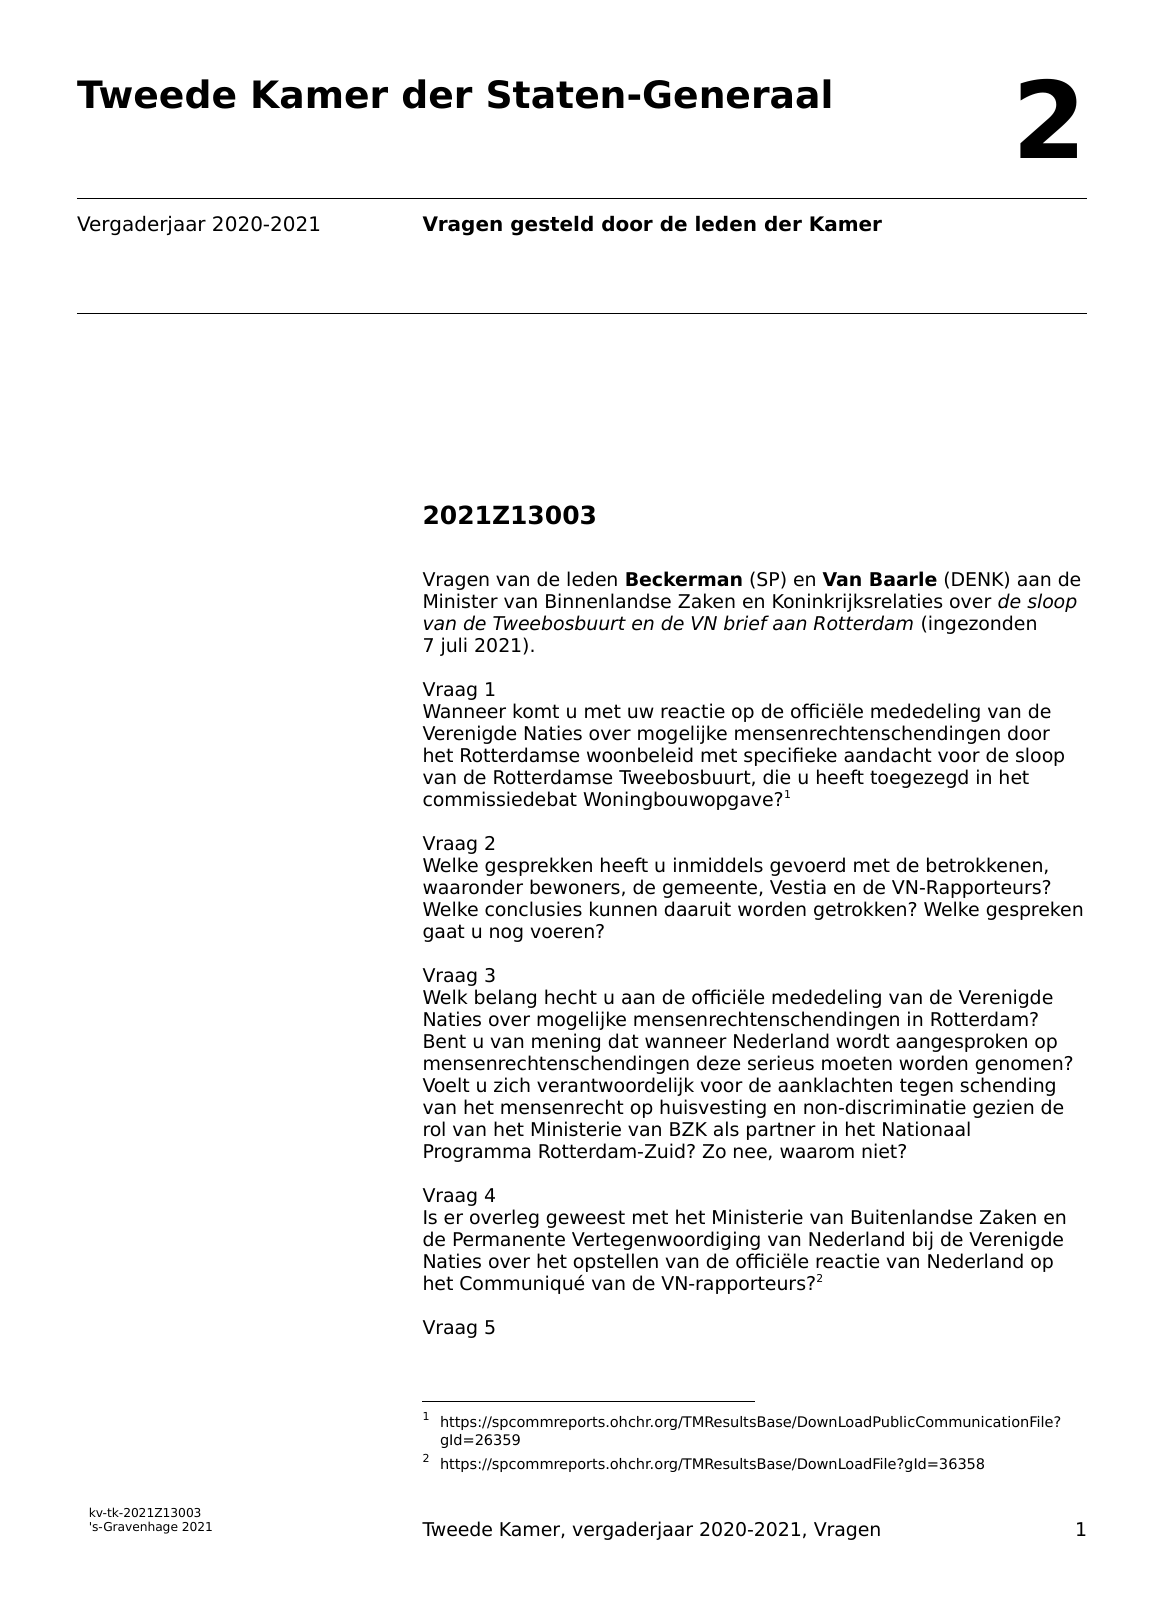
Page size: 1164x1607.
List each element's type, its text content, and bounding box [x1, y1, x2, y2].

table_header 2 [886, 59, 1087, 198]
text https://spcommreports.ohchr.org/TMResultsBase/DownLoadPublicCommunicationFile?gId=26359 [422, 1410, 1087, 1449]
text Welk belang hecht u aan de officiële mededeling van de Verenigde Naties over mogelijke mensenrechtenschendingen in Rotterdam? Bent u van mening dat wanneer Nederland wordt aangesproken op mensenrechtenschendingen deze serieus moeten worden genomen? Voelt u zich verantwoordelijk voor de aanklachten tegen schending van het mensenrecht op huisvesting en non-discriminatie gezien de rol van het Ministerie van BZK als partner in het Nationaal Programma Rotterdam-Zuid? Zo nee, waarom niet? [422, 987, 1087, 1163]
text Vraag 2 [422, 833, 1087, 855]
text Welke gesprekken heeft u inmiddels gevoerd met de betrokkenen, waaronder bewoners, de gemeente, Vestia en de VN-Rapporteurs? Welke conclusies kunnen daaruit worden getrokken? Welke gespreken gaat u nog voeren? [422, 855, 1087, 943]
text Vraag 5 [422, 1317, 1087, 1339]
text Vraag 1 [422, 679, 1087, 701]
table_header Tweede Kamer der Staten-Generaal [77, 59, 886, 198]
text 2021Z13003 [422, 501, 1087, 531]
table_cell Vragen gesteld door de leden der Kamer [422, 199, 1087, 313]
text kv-tk-2021Z13003 [88, 1506, 323, 1520]
table_cell Vergaderjaar 2020-2021 [77, 199, 422, 313]
text Wanneer komt u met uw reactie op de officiële mededeling van de Verenigde Naties over mogelijke mensenrechtenschendingen door het Rotterdamse woonbeleid met specifieke aandacht voor de sloop van de Rotterdamse Tweebosbuurt, die u heeft toegezegd in het commissiedebat Woningbouwopgave? [422, 701, 1087, 811]
text Vraag 3 [422, 965, 1087, 987]
text Is er overleg geweest met het Ministerie van Buitenlandse Zaken en de Permanente Vertegenwoordiging van Nederland bij de Verenigde Naties over het opstellen van de officiële reactie van Nederland op het Communiqué van de VN-rapporteurs? [422, 1207, 1087, 1295]
text Vraag 4 [422, 1185, 1087, 1207]
text 's-Gravenhage 2021 [88, 1520, 323, 1534]
text Vragen van de leden Beckerman (SP) en Van Baarle (DENK) aan de Minister van Binnenlandse Zaken en Koninkrijksrelaties over de sloop van de Tweebosbuurt en de VN brief aan Rotterdam (ingezonden 7 juli 2021). [422, 569, 1087, 657]
text https://spcommreports.ohchr.org/TMResultsBase/DownLoadFile?gId=36358 [422, 1452, 1087, 1474]
